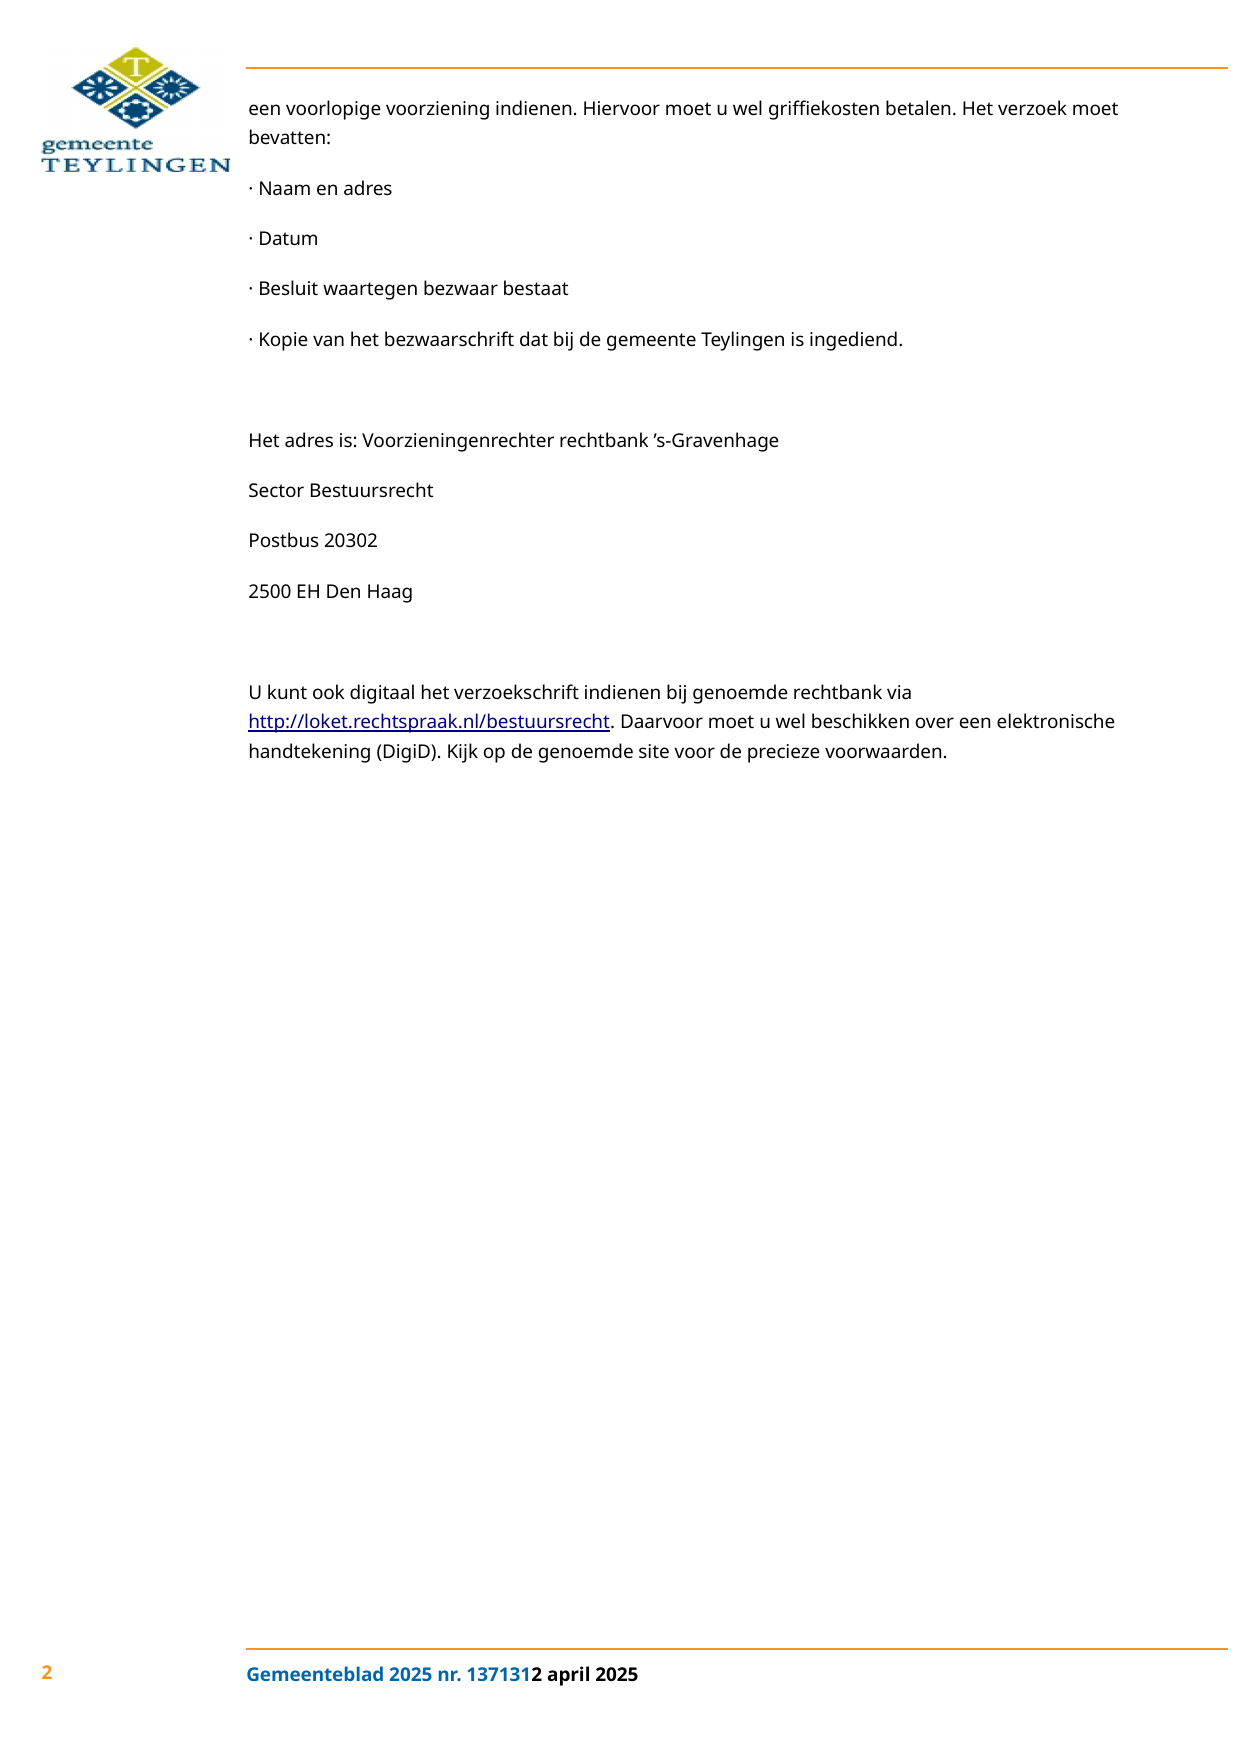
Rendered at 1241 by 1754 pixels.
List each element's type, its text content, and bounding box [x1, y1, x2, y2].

text · Datum [248, 225, 1152, 251]
text Sector Bestuursrecht [248, 477, 1152, 503]
text · Naam en adres [248, 175, 1152, 201]
text 2500 EH Den Haag [248, 578, 1152, 604]
text · Besluit waartegen bezwaar bestaat [248, 276, 1152, 301]
text Postbus 20302 [248, 528, 1152, 553]
picture [41, 47, 231, 172]
text · Kopie van het bezwaarschrift dat bij de gemeente Teylingen is ingediend. [248, 326, 1152, 352]
text U kunt ook digitaal het verzoekschrift indienen bij genoemde rechtbank via http://loket.rechtspraak.nl/bestuursrecht. Daarvoor moet u wel beschikken over een elektronische handtekening (DigiD). Kijk op de genoemde site voor de precieze voorwaarden. [248, 679, 1152, 764]
text Het adres is: Voorzieningenrechter rechtbank ’s-Gravenhage [248, 427, 1152, 453]
text een voorlopige voorziening indienen. Hiervoor moet u wel griffiekosten betalen. Het verzoek moet bevatten: [248, 95, 1152, 150]
